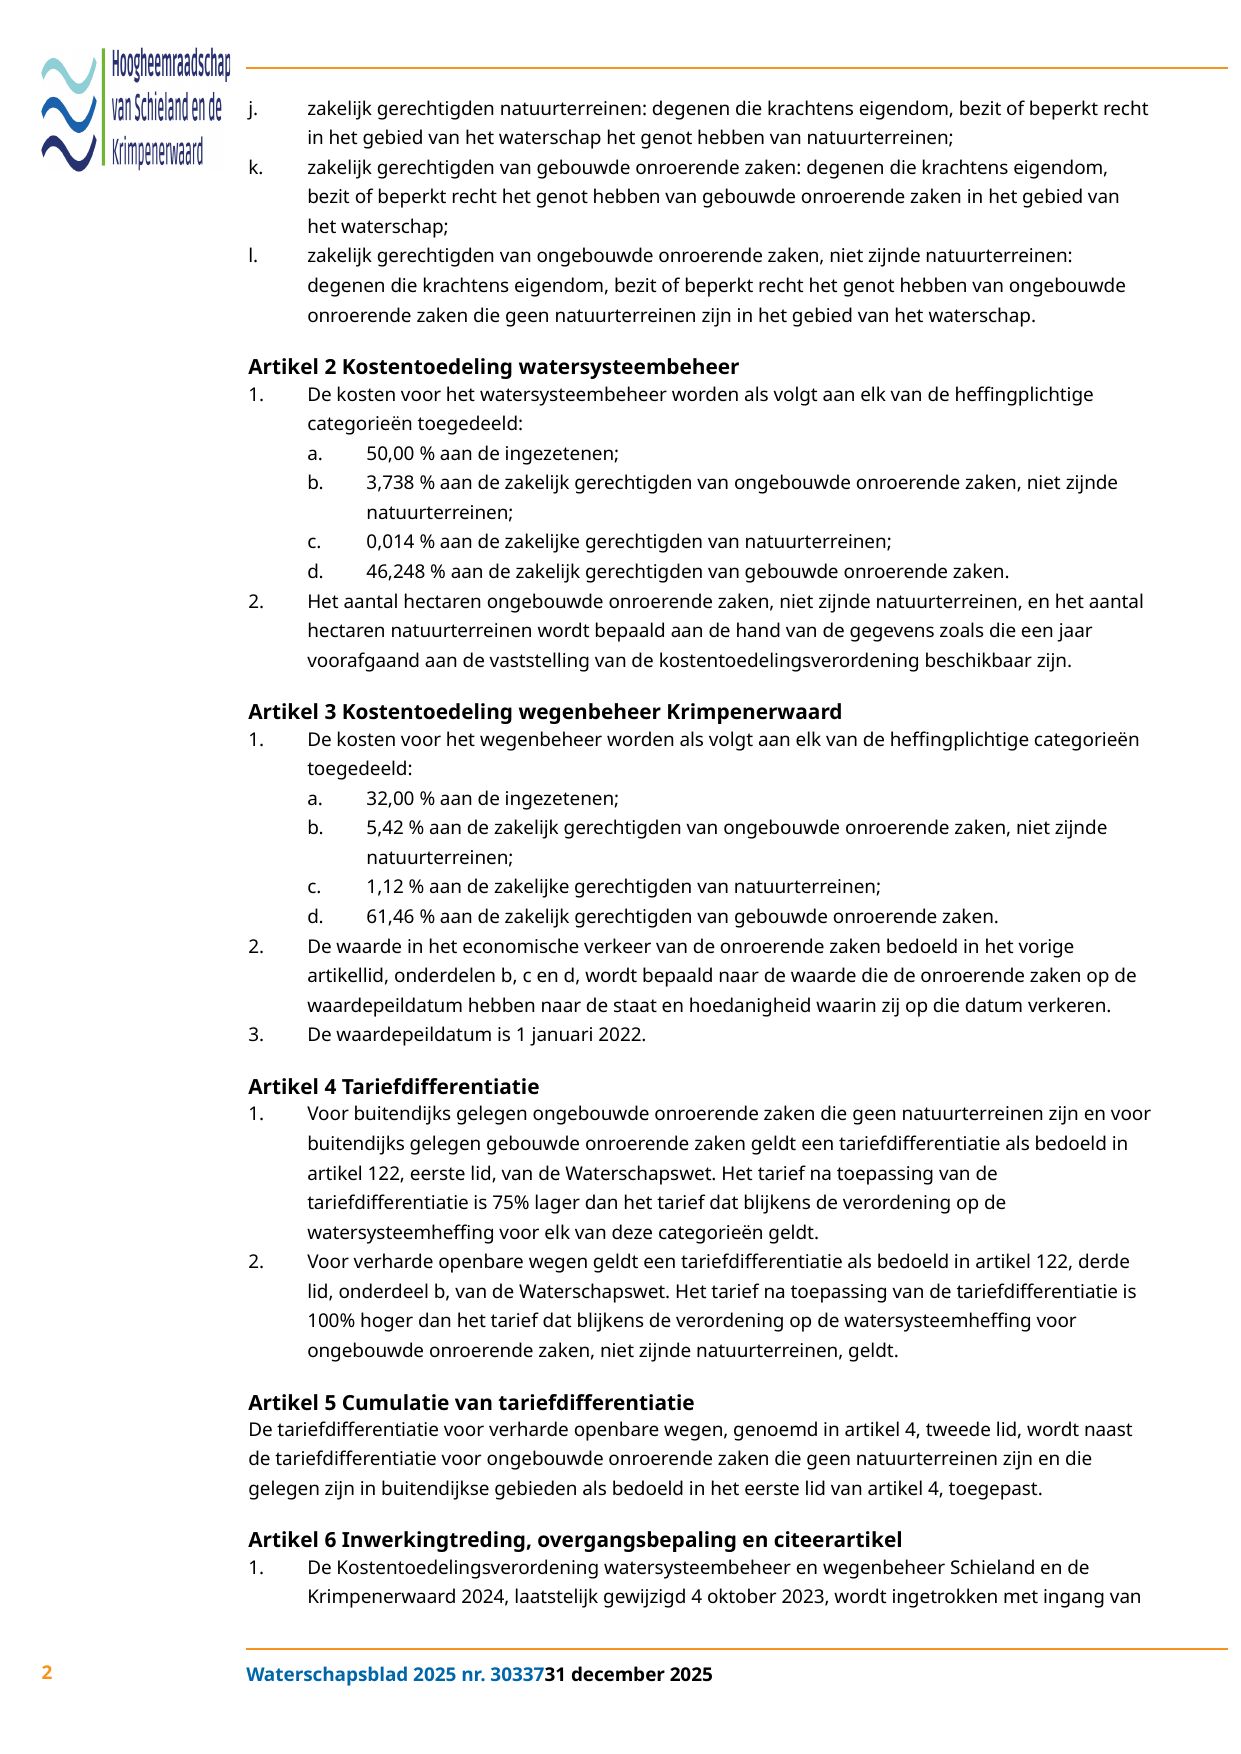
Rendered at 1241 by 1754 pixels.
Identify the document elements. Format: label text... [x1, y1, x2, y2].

list De kosten voor het watersysteembeheer worden als volgt aan elk van de heffingplichtige categorieën toegedeeld: [248, 381, 1152, 436]
text Artikel 2 Kostentoedeling watersysteembeheer [248, 352, 1152, 381]
text Artikel 3 Kostentoedeling wegenbeheer Krimpenerwaard [248, 697, 1152, 726]
list 3,738 % aan de zakelijk gerechtigden van ongebouwde onroerende zaken, niet zijnde natuurterreinen; [307, 469, 1152, 525]
list 1,12 % aan de zakelijke gerechtigden van natuurterreinen; [307, 874, 1152, 899]
list De Kostentoedelingsverordening watersysteembeheer en wegenbeheer Schieland en de Krimpenerwaard 2024, laatstelijk gewijzigd 4 oktober 2023, wordt ingetrokken met ingang van [248, 1554, 1152, 1609]
list 0,014 % aan de zakelijke gerechtigden van natuurterreinen; [307, 529, 1152, 554]
list 46,248 % aan de zakelijk gerechtigden van gebouwde onroerende zaken. [307, 558, 1152, 584]
list 5,42 % aan de zakelijk gerechtigden van ongebouwde onroerende zaken, niet zijnde natuurterreinen; [307, 814, 1152, 870]
list 50,00 % aan de ingezetenen; [307, 440, 1152, 466]
list Voor verharde openbare wegen geldt een tariefdifferentiatie als bedoeld in artikel 122, derde lid, onderdeel b, van de Waterschapswet. Het tarief na toepassing van de tariefdifferentiatie is 100% hoger dan het tarief dat blijkens de verordening op de watersysteemheffing voor ongebouwde onroerende zaken, niet zijnde natuurterreinen, geldt. [248, 1248, 1152, 1363]
picture [41, 47, 231, 172]
list De kosten voor het wegenbeheer worden als volgt aan elk van de heffingplichtige categorieën toegedeeld: [248, 726, 1152, 781]
list zakelijk gerechtigden van ongebouwde onroerende zaken, niet zijnde natuurterreinen: degenen die krachtens eigendom, bezit of beperkt recht het genot hebben van ongebouwde onroerende zaken die geen natuurterreinen zijn in het gebied van het waterschap. [248, 243, 1152, 328]
list De waardepeildatum is 1 januari 2022. [248, 1022, 1152, 1047]
list 32,00 % aan de ingezetenen; [307, 785, 1152, 811]
list zakelijk gerechtigden van gebouwde onroerende zaken: degenen die krachtens eigendom, bezit of beperkt recht het genot hebben van gebouwde onroerende zaken in het gebied van het waterschap; [248, 154, 1152, 239]
list 61,46 % aan de zakelijk gerechtigden van gebouwde onroerende zaken. [307, 903, 1152, 929]
list De waarde in het economische verkeer van de onroerende zaken bedoeld in het vorige artikellid, onderdelen b, c en d, wordt bepaald naar de waarde die de onroerende zaken op de waardepeildatum hebben naar de staat en hoedanigheid waarin zij op die datum verkeren. [248, 933, 1152, 1018]
text De tariefdifferentiatie voor verharde openbare wegen, genoemd in artikel 4, tweede lid, wordt naast de tariefdifferentiatie voor ongebouwde onroerende zaken die geen natuurterreinen zijn en die gelegen zijn in buitendijkse gebieden als bedoeld in het eerste lid van artikel 4, toegepast. [248, 1416, 1152, 1501]
list Voor buitendijks gelegen ongebouwde onroerende zaken die geen natuurterreinen zijn en voor buitendijks gelegen gebouwde onroerende zaken geldt een tariefdifferentiatie als bedoeld in artikel 122, eerste lid, van de Waterschapswet. Het tarief na toepassing van de tariefdifferentiatie is 75% lager dan het tarief dat blijkens de verordening op de watersysteemheffing voor elk van deze categorieën geldt. [248, 1101, 1152, 1244]
text Artikel 5 Cumulatie van tariefdifferentiatie [248, 1388, 1152, 1416]
list zakelijk gerechtigden natuurterreinen: degenen die krachtens eigendom, bezit of beperkt recht in het gebied van het waterschap het genot hebben van natuurterreinen; [248, 95, 1152, 150]
text Artikel 6 Inwerkingtreding, overgangsbepaling en citeerartikel [248, 1526, 1152, 1554]
list Het aantal hectaren ongebouwde onroerende zaken, niet zijnde natuurterreinen, en het aantal hectaren natuurterreinen wordt bepaald aan de hand van de gegevens zoals die een jaar voorafgaand aan de vaststelling van de kostentoedelingsverordening beschikbaar zijn. [248, 588, 1152, 673]
text Artikel 4 Tariefdifferentiatie [248, 1072, 1152, 1101]
